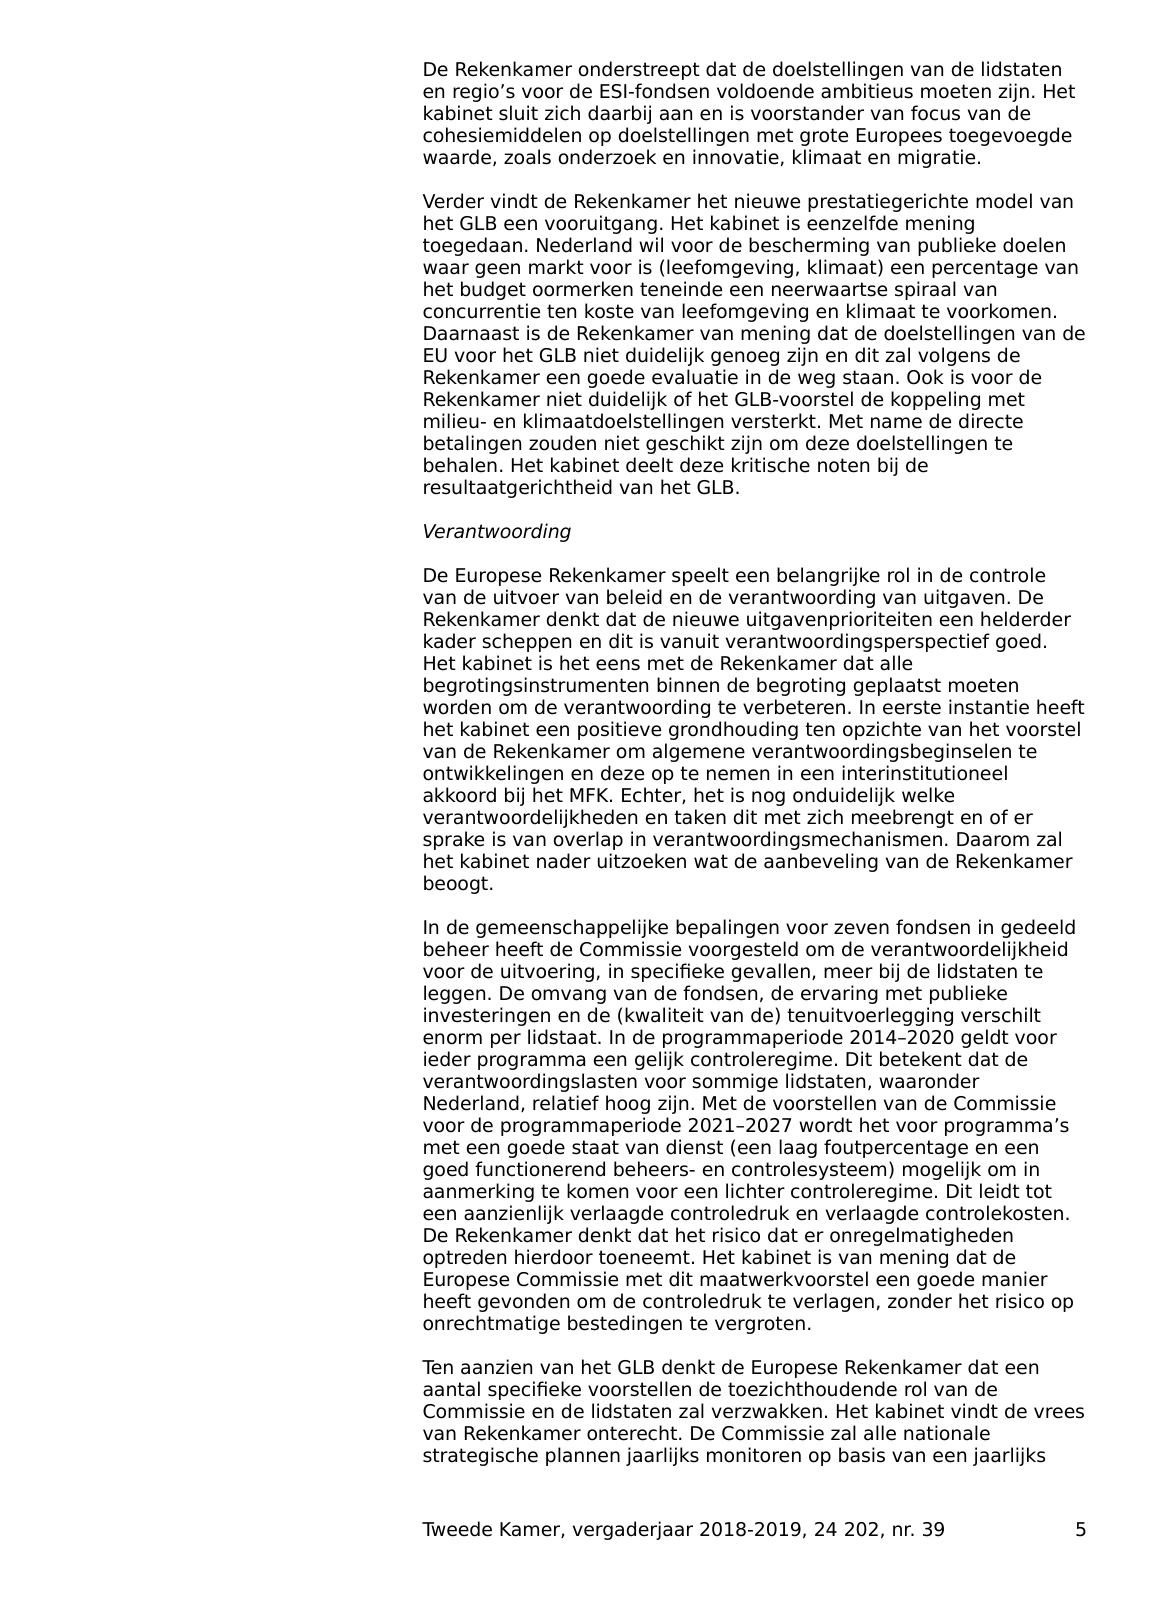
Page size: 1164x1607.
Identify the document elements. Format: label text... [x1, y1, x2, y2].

text Ten aanzien van het GLB denkt de Europese Rekenkamer dat een aantal specifieke voorstellen de toezichthoudende rol van de Commissie en de lidstaten zal verzwakken. Het kabinet vindt de vrees van Rekenkamer onterecht. De Commissie zal alle nationale strategische plannen jaarlijks monitoren op basis van een jaarlijks [422, 1357, 1087, 1467]
text In de gemeenschappelijke bepalingen voor zeven fondsen in gedeeld beheer heeft de Commissie voorgesteld om de verantwoordelijkheid voor de uitvoering, in specifieke gevallen, meer bij de lidstaten te leggen. De omvang van de fondsen, de ervaring met publieke investeringen en de (kwaliteit van de) tenuitvoerlegging verschilt enorm per lidstaat. In de programmaperiode 2014–2020 geldt voor ieder programma een gelijk controleregime. Dit betekent dat de verantwoordingslasten voor sommige lidstaten, waaronder Nederland, relatief hoog zijn. Met de voorstellen van de Commissie voor de programmaperiode 2021–2027 wordt het voor programma’s met een goede staat van dienst (een laag foutpercentage en een goed functionerend beheers- en controlesysteem) mogelijk om in aanmerking te komen voor een lichter controleregime. Dit leidt tot een aanzienlijk verlaagde controledruk en verlaagde controlekosten. De Rekenkamer denkt dat het risico dat er onregelmatigheden optreden hierdoor toeneemt. Het kabinet is van mening dat de Europese Commissie met dit maatwerkvoorstel een goede manier heeft gevonden om de controledruk te verlagen, zonder het risico op onrechtmatige bestedingen te vergroten. [422, 917, 1087, 1335]
text De Europese Rekenkamer speelt een belangrijke rol in de controle van de uitvoer van beleid en de verantwoording van uitgaven. De Rekenkamer denkt dat de nieuwe uitgavenprioriteiten een helderder kader scheppen en dit is vanuit verantwoordingsperspectief goed. Het kabinet is het eens met de Rekenkamer dat alle begrotingsinstrumenten binnen de begroting geplaatst moeten worden om de verantwoording te verbeteren. In eerste instantie heeft het kabinet een positieve grondhouding ten opzichte van het voorstel van de Rekenkamer om algemene verantwoordingsbeginselen te ontwikkelingen en deze op te nemen in een interinstitutioneel akkoord bij het MFK. Echter, het is nog onduidelijk welke verantwoordelijkheden en taken dit met zich meebrengt en of er sprake is van overlap in verantwoordingsmechanismen. Daarom zal het kabinet nader uitzoeken wat de aanbeveling van de Rekenkamer beoogt. [422, 565, 1087, 895]
text Verder vindt de Rekenkamer het nieuwe prestatiegerichte model van het GLB een vooruitgang. Het kabinet is eenzelfde mening toegedaan. Nederland wil voor de bescherming van publieke doelen waar geen markt voor is (leefomgeving, klimaat) een percentage van het budget oormerken teneinde een neerwaartse spiraal van concurrentie ten koste van leefomgeving en klimaat te voorkomen. Daarnaast is de Rekenkamer van mening dat de doelstellingen van de EU voor het GLB niet duidelijk genoeg zijn en dit zal volgens de Rekenkamer een goede evaluatie in de weg staan. Ook is voor de Rekenkamer niet duidelijk of het GLB-voorstel de koppeling met milieu- en klimaatdoelstellingen versterkt. Met name de directe betalingen zouden niet geschikt zijn om deze doelstellingen te behalen. Het kabinet deelt deze kritische noten bij de resultaatgerichtheid van het GLB. [422, 191, 1087, 499]
subtitle Verantwoording [422, 521, 1087, 543]
text De Rekenkamer onderstreept dat de doelstellingen van de lidstaten en regio’s voor de ESI-fondsen voldoende ambitieus moeten zijn. Het kabinet sluit zich daarbij aan en is voorstander van focus van de cohesiemiddelen op doelstellingen met grote Europees toegevoegde waarde, zoals onderzoek en innovatie, klimaat en migratie. [422, 59, 1087, 169]
